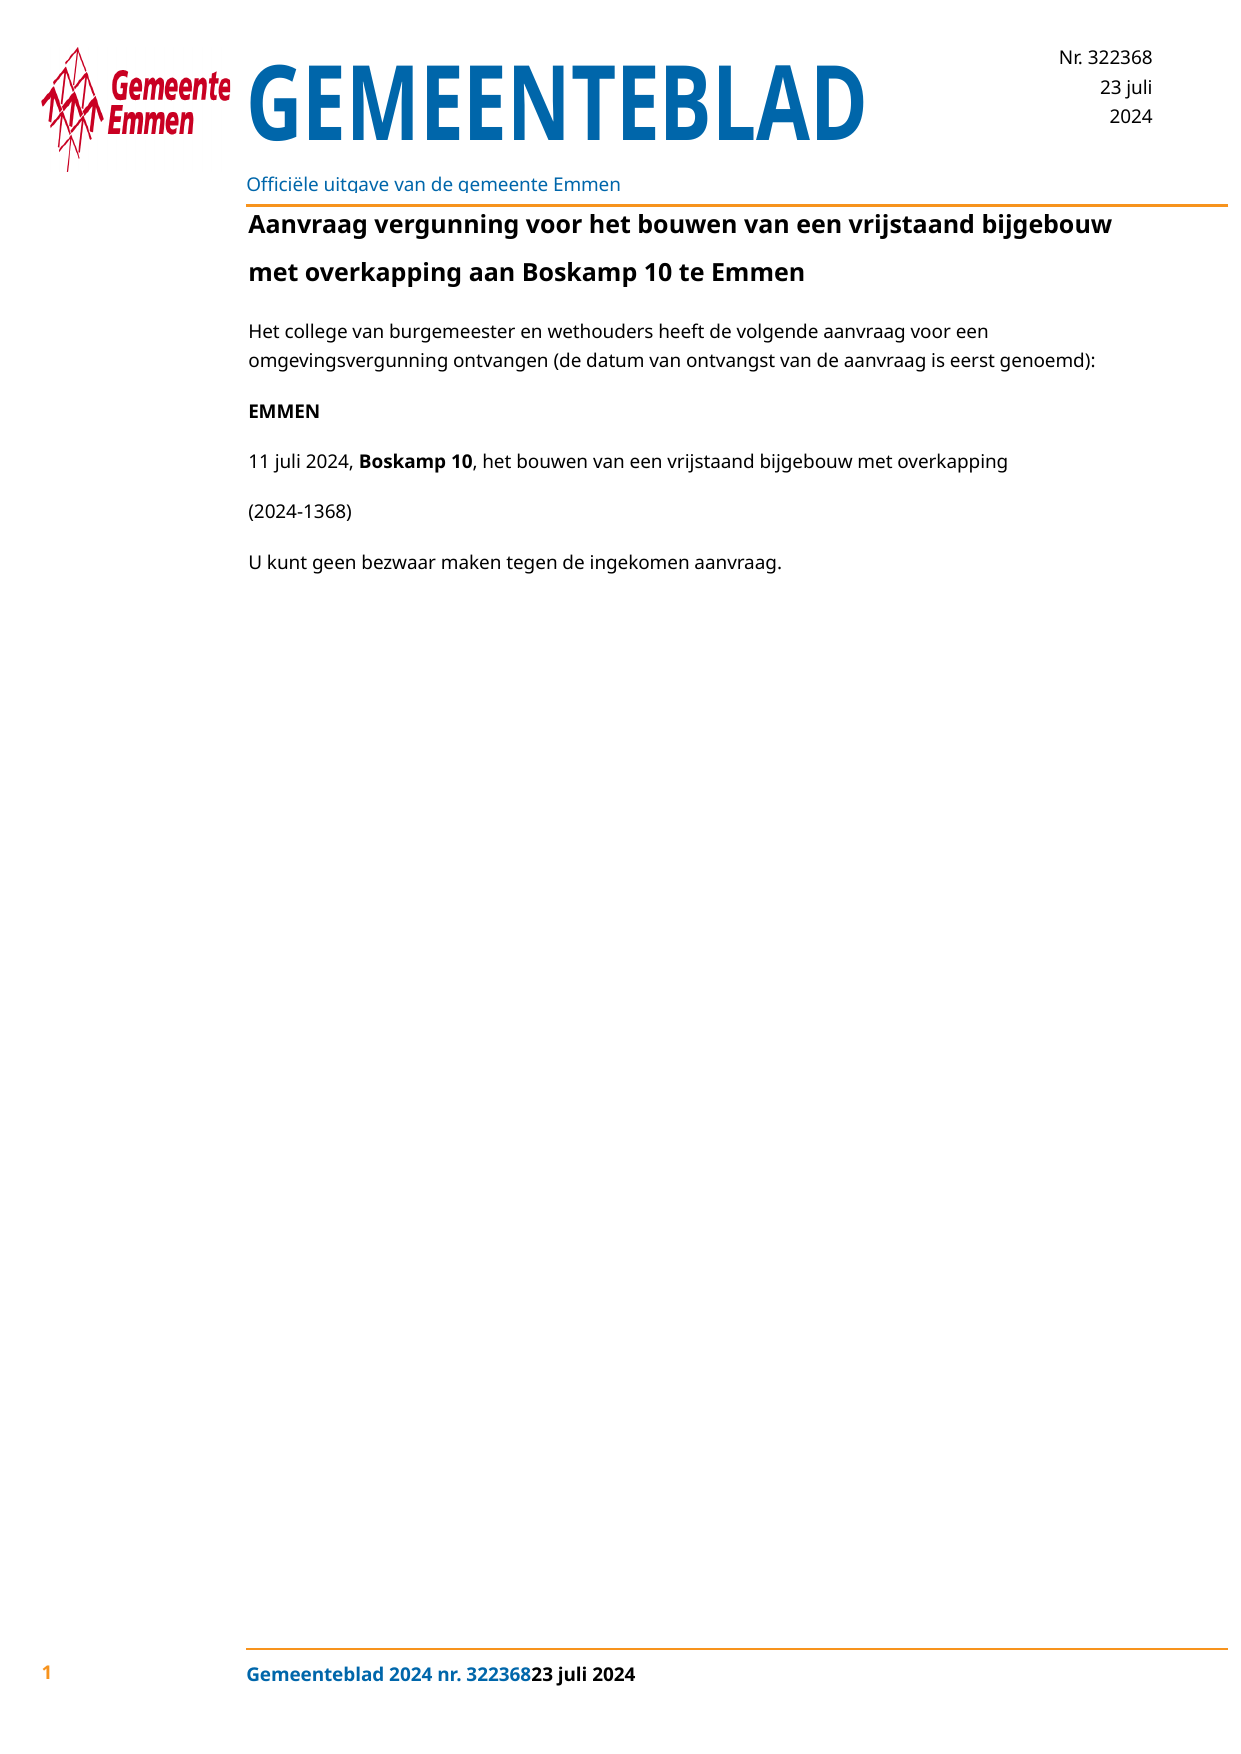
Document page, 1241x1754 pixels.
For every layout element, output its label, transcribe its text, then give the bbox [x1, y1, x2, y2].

text U kunt geen bezwaar maken tegen de ingekomen aanvraag. [248, 549, 1152, 575]
picture [41, 47, 231, 172]
text 11 juli 2024, Boskamp 10, het bouwen van een vrijstaand bijgebouw met overkapping [248, 448, 1152, 474]
text EMMEN [248, 398, 1152, 424]
text Het college van burgemeester en wethouders heeft de volgende aanvraag voor een omgevingsvergunning ontvangen (de datum van ontvangst van de aanvraag is eerst genoemd): [248, 318, 1152, 373]
text (2024-1368) [248, 499, 1152, 524]
text Aanvraag vergunning voor het bouwen van een vrijstaand bijgebouw met overkapping aan Boskamp 10 te Emmen [248, 207, 1152, 288]
